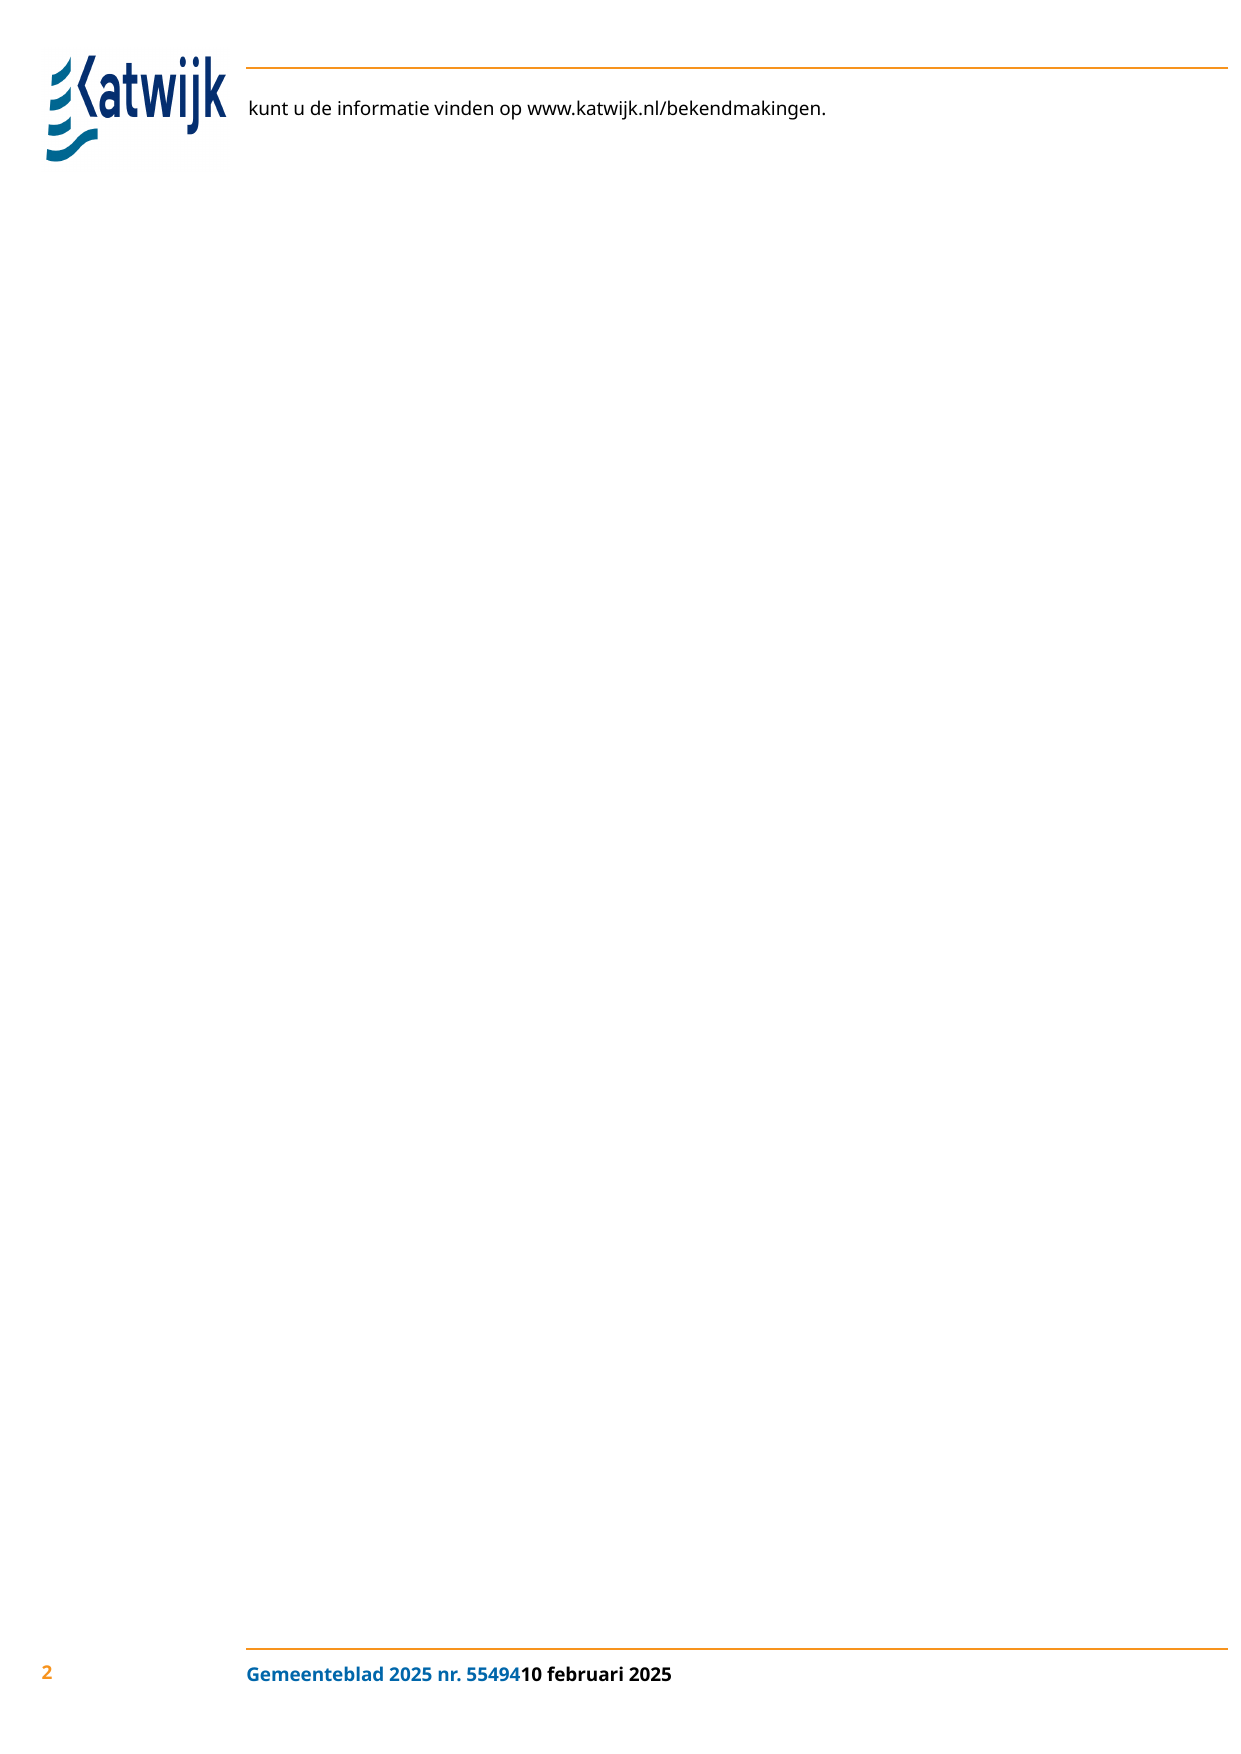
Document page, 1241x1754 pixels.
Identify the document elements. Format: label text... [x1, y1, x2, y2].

picture [41, 47, 231, 172]
text kunt u de informatie vinden op www.katwijk.nl/bekendmakingen. [248, 95, 1152, 121]
